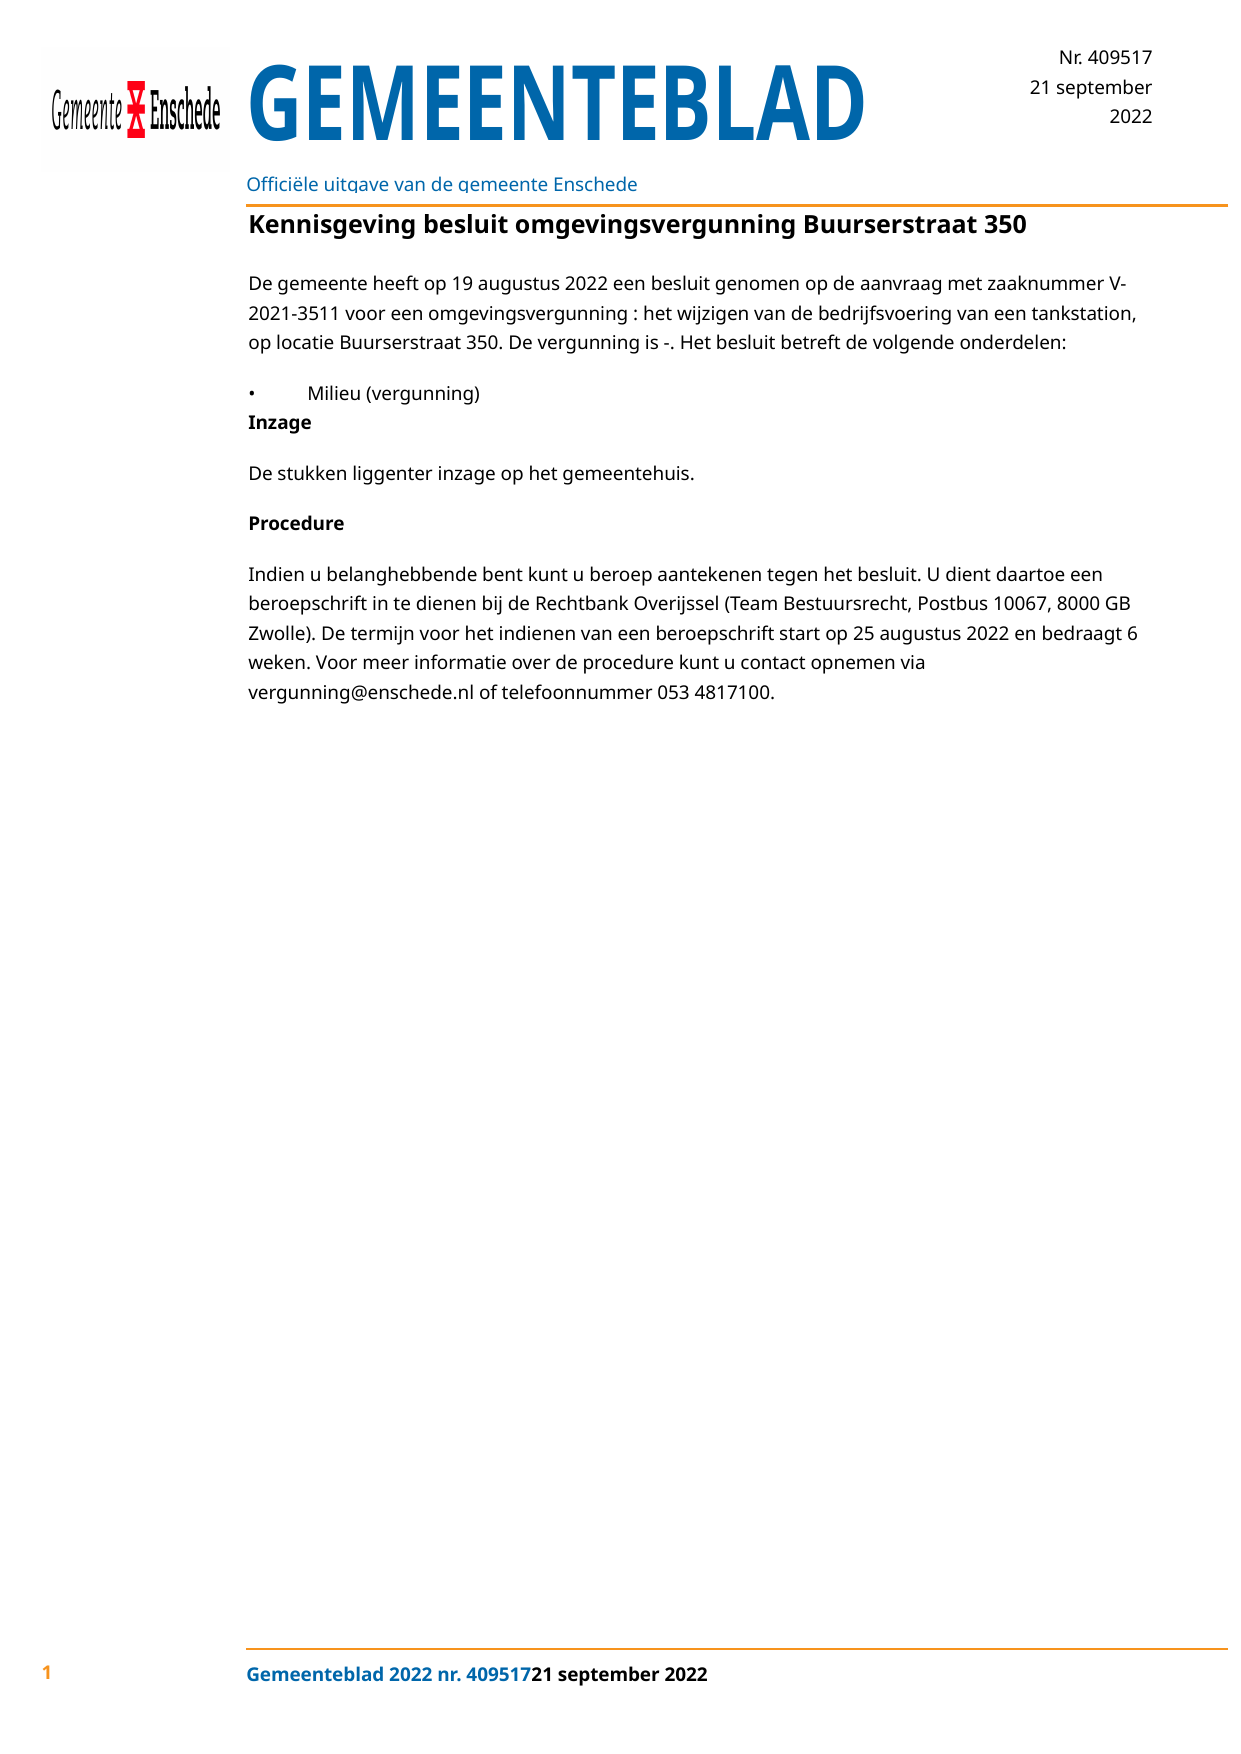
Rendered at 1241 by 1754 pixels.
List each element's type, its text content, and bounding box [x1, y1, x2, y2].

text Indien u belanghebbende bent kunt u beroep aantekenen tegen het besluit. U dient daartoe een beroepschrift in te dienen bij de Rechtbank Overijssel (Team Bestuursrecht, Postbus 10067, 8000 GB Zwolle). De termijn voor het indienen van een beroepschrift start op 25 augustus 2022 en bedraagt 6 weken. Voor meer informatie over de procedure kunt u contact opnemen via vergunning@enschede.nl of telefoonnummer 053 4817100. [248, 561, 1152, 705]
text Inzage [248, 409, 1152, 435]
text Procedure [248, 510, 1152, 536]
list Milieu (vergunning) [248, 380, 1152, 406]
text Kennisgeving besluit omgevingsvergunning Buurserstraat 350 [248, 207, 1152, 241]
text De gemeente heeft op 19 augustus 2022 een besluit genomen op de aanvraag met zaaknummer V-2021-3511 voor een omgevingsvergunning : het wijzigen van de bedrijfsvoering van een tankstation, op locatie Buurserstraat 350. De vergunning is -. Het besluit betreft de volgende onderdelen: [248, 270, 1152, 355]
text De stukken liggenter inzage op het gemeentehuis. [248, 460, 1152, 486]
picture [41, 47, 231, 172]
